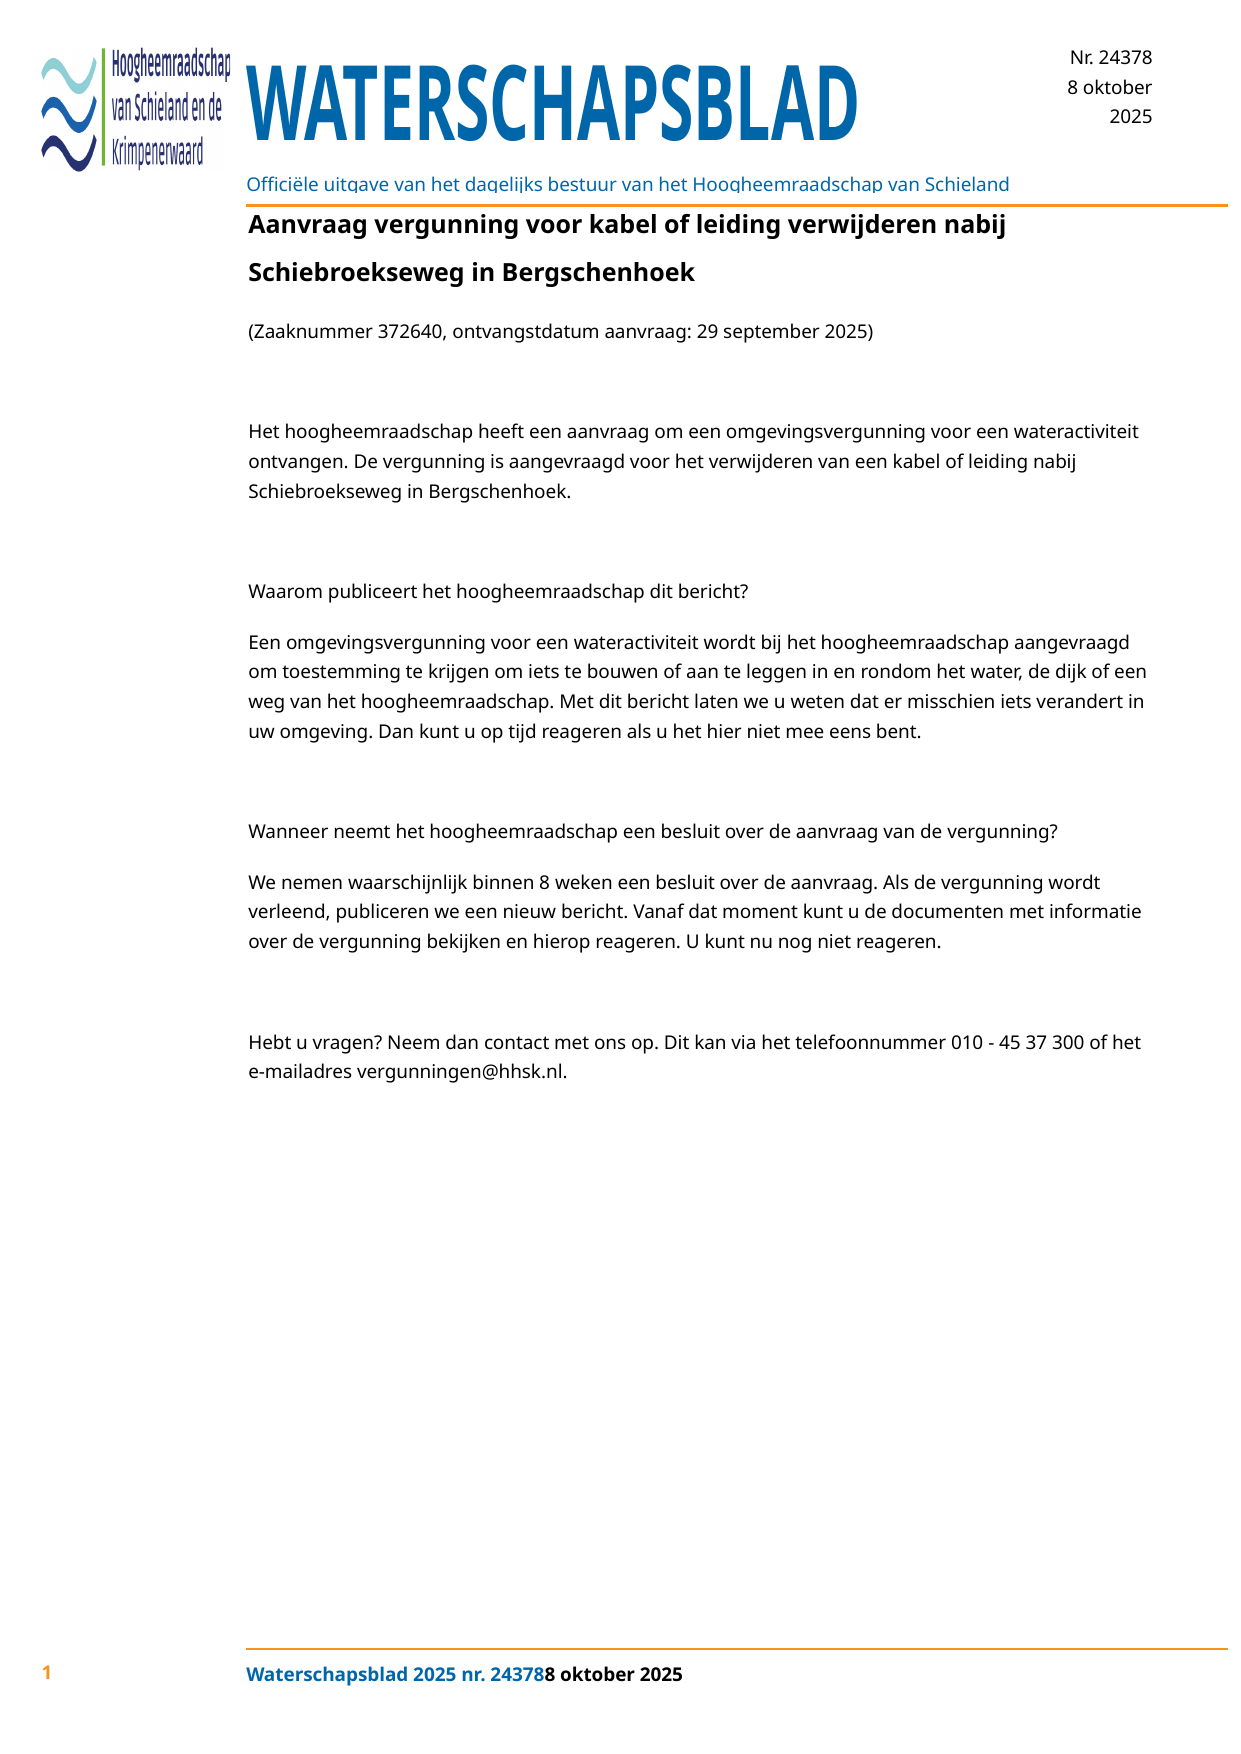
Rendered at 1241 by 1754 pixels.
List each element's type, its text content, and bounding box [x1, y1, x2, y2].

text Het hoogheemraadschap heeft een aanvraag om een omgevingsvergunning voor een wateractiviteit ontvangen. De vergunning is aangevraagd voor het verwijderen van een kabel of leiding nabij Schiebroekseweg in Bergschenhoek. [248, 419, 1152, 504]
text Een omgevingsvergunning voor een wateractiviteit wordt bij het hoogheemraadschap aangevraagd om toestemming te krijgen om iets te bouwen of aan te leggen in en rondom het water, de dijk of een weg van het hoogheemraadschap. Met dit bericht laten we u weten dat er misschien iets verandert in uw omgeving. Dan kunt u op tijd reageren als u het hier niet mee eens bent. [248, 629, 1152, 744]
text Aanvraag vergunning voor kabel of leiding verwijderen nabij Schiebroekseweg in Bergschenhoek [248, 207, 1152, 288]
picture [41, 47, 231, 172]
text (Zaaknummer 372640, ontvangstdatum aanvraag: 29 september 2025) [248, 318, 1152, 344]
text Waarom publiceert het hoogheemraadschap dit bericht? [248, 579, 1152, 604]
text Hebt u vragen? Neem dan contact met ons op. Dit kan via het telefoonnummer 010 - 45 37 300 of het e-mailadres vergunningen@hhsk.nl. [248, 1029, 1152, 1084]
text We nemen waarschijnlijk binnen 8 weken een besluit over de aanvraag. Als de vergunning wordt verleend, publiceren we een nieuw bericht. Vanaf dat moment kunt u de documenten met informatie over de vergunning bekijken en hierop reageren. U kunt nu nog niet reageren. [248, 869, 1152, 954]
text Wanneer neemt het hoogheemraadschap een besluit over de aanvraag van de vergunning? [248, 819, 1152, 844]
